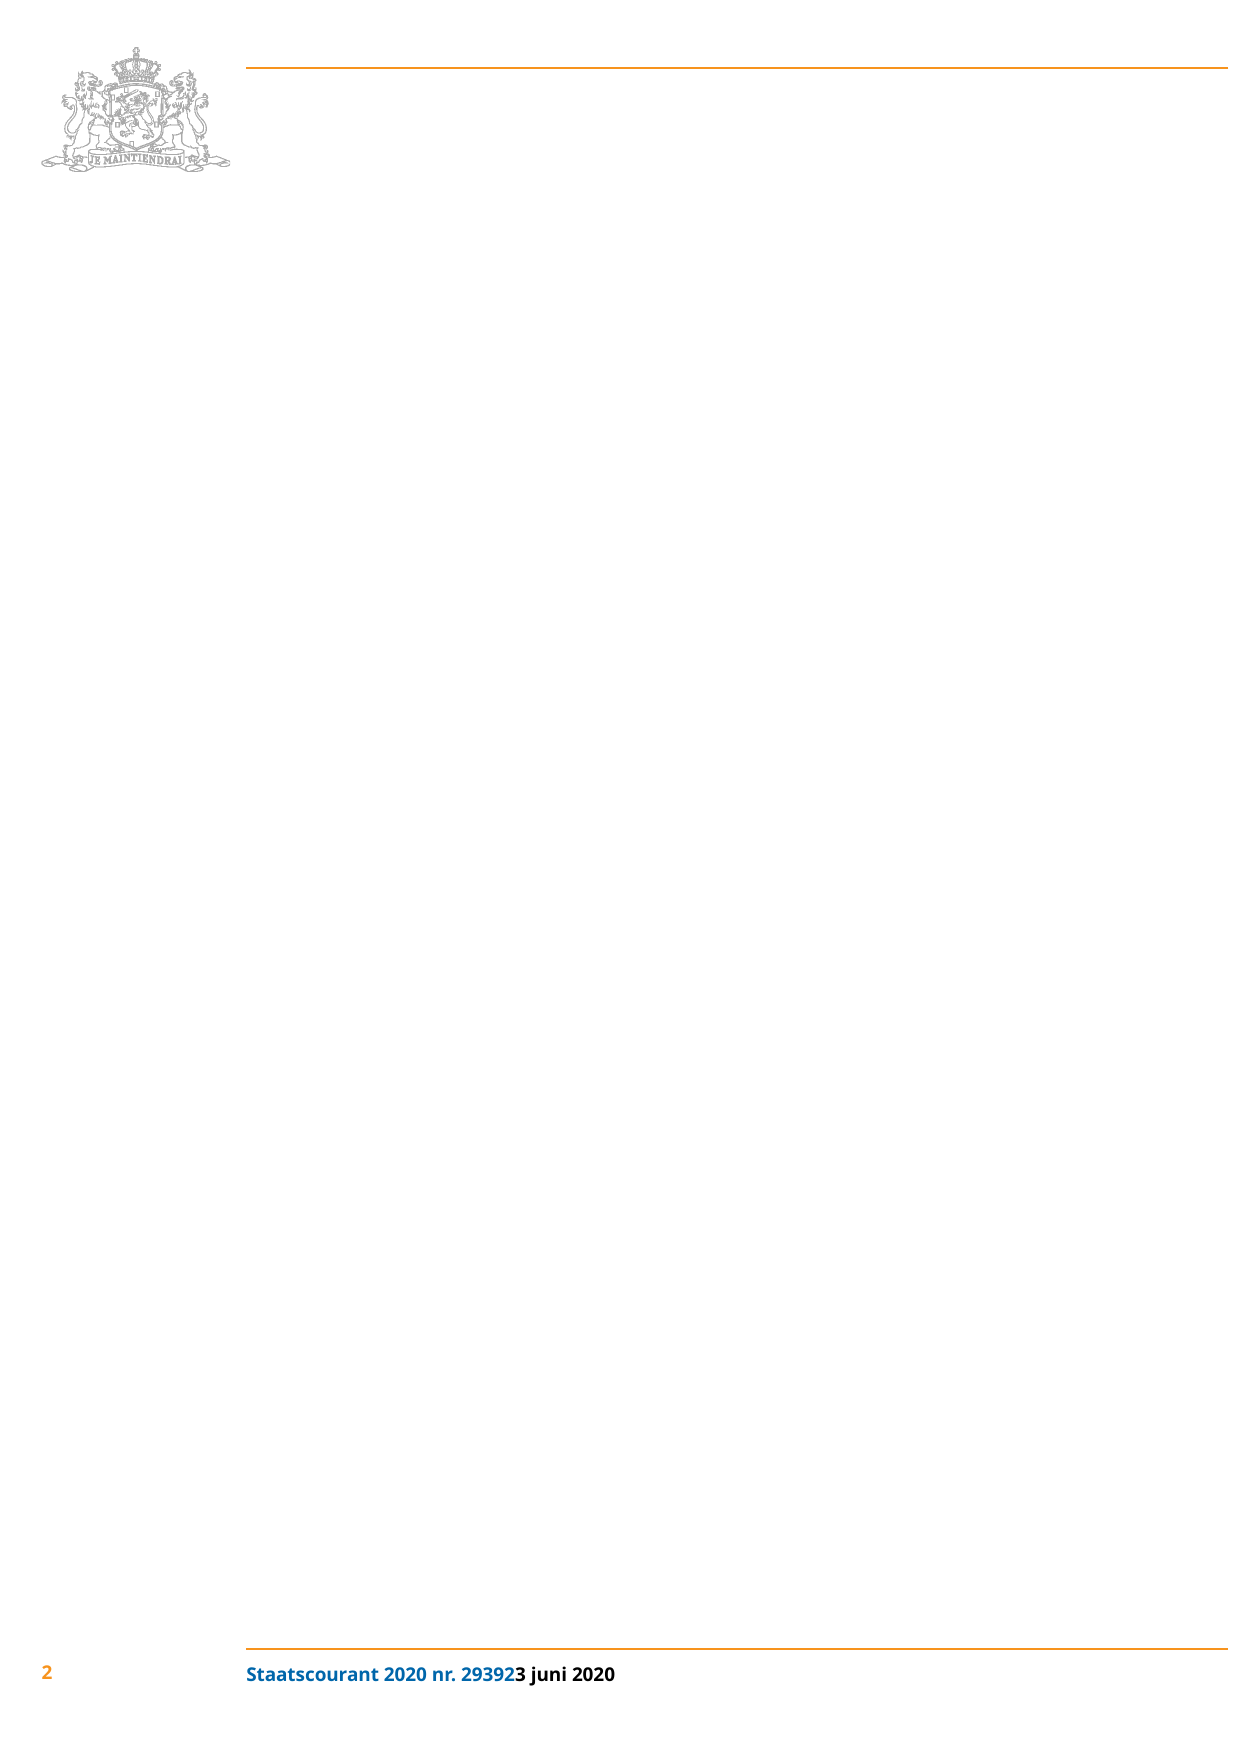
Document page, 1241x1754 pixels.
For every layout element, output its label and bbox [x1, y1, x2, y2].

picture [41, 47, 231, 172]
